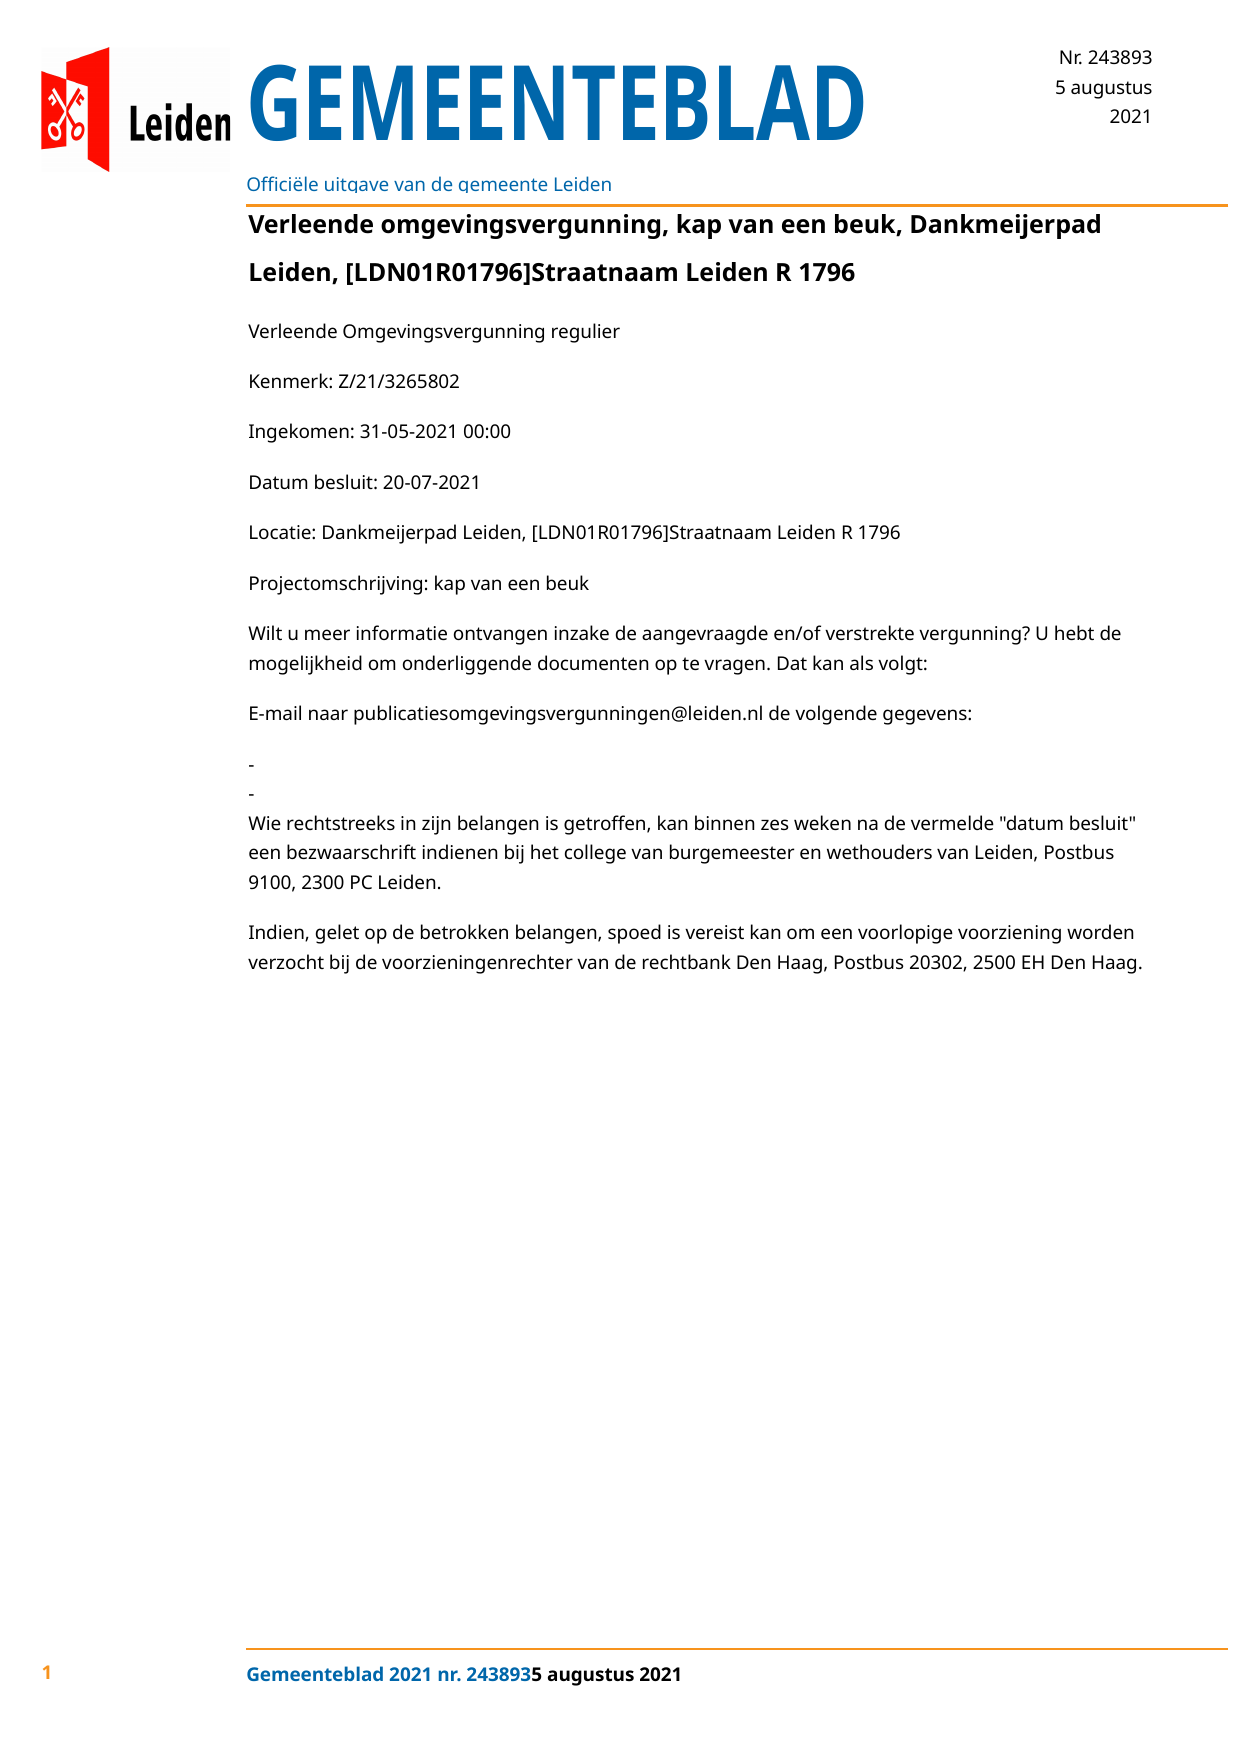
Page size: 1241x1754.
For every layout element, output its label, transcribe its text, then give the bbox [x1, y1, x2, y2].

text Locatie: Dankmeijerpad Leiden, [LDN01R01796]Straatnaam Leiden R 1796 [248, 519, 1152, 545]
text Kenmerk: Z/21/3265802 [248, 368, 1152, 394]
text Ingekomen: 31-05-2021 00:00 [248, 419, 1152, 444]
text Projectomschrijving: kap van een beuk [248, 570, 1152, 596]
text Datum besluit: 20-07-2021 [248, 469, 1152, 495]
text Verleende Omgevingsvergunning regulier [248, 318, 1152, 344]
text Indien, gelet op de betrokken belangen, spoed is vereist kan om een voorlopige voorziening worden verzocht bij de voorzieningenrechter van de rechtbank Den Haag, Postbus 20302, 2500 EH Den Haag. [248, 919, 1152, 975]
text Verleende omgevingsvergunning, kap van een beuk, Dankmeijerpad Leiden, [LDN01R01796]Straatnaam Leiden R 1796 [248, 207, 1152, 288]
text Wie rechtstreeks in zijn belangen is getroffen, kan binnen zes weken na de vermelde "datum besluit" een bezwaarschrift indienen bij het college van burgemeester en wethouders van Leiden, Postbus 9100, 2300 PC Leiden. [248, 810, 1152, 895]
picture [41, 47, 231, 172]
text E-mail naar publicatiesomgevingsvergunningen@leiden.nl de volgende gegevens: [248, 700, 1152, 726]
text Wilt u meer informatie ontvangen inzake de aangevraagde en/of verstrekte vergunning? U hebt de mogelijkheid om onderliggende documenten op te vragen. Dat kan als volgt: [248, 620, 1152, 676]
